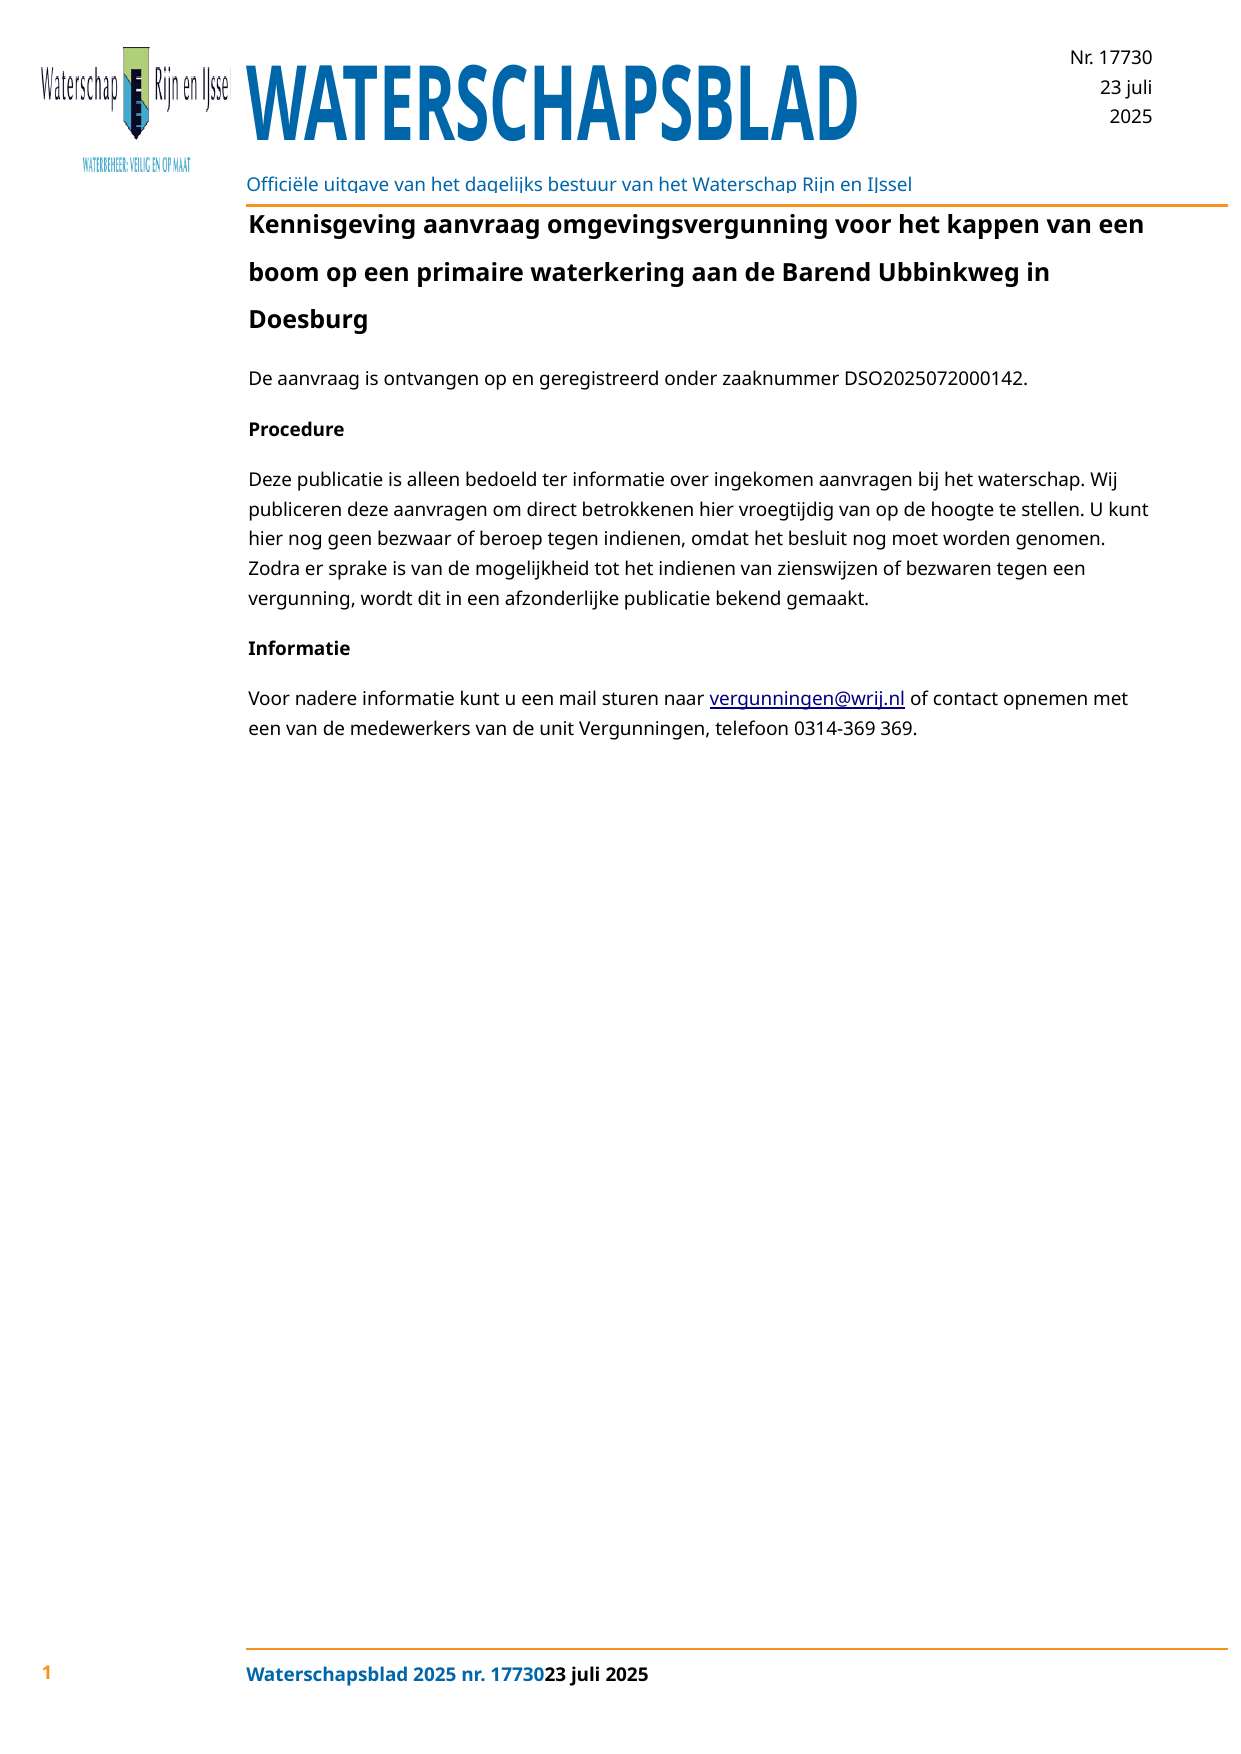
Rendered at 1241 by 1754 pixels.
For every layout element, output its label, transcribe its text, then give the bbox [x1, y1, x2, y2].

text Voor nadere informatie kunt u een mail sturen naar vergunningen@wrij.nl of contact opnemen met een van de medewerkers van de unit Vergunningen, telefoon 0314-369 369. [248, 686, 1152, 741]
text Informatie [248, 635, 1152, 661]
text De aanvraag is ontvangen op en geregistreerd onder zaaknummer DSO2025072000142. [248, 366, 1152, 391]
picture [41, 47, 231, 172]
text Procedure [248, 416, 1152, 442]
text Kennisgeving aanvraag omgevingsvergunning voor het kappen van een boom op een primaire waterkering aan de Barend Ubbinkweg in Doesburg [248, 207, 1152, 336]
text Deze publicatie is alleen bedoeld ter informatie over ingekomen aanvragen bij het waterschap. Wij publiceren deze aanvragen om direct betrokkenen hier vroegtijdig van op de hoogte te stellen. U kunt hier nog geen bezwaar of beroep tegen indienen, omdat het besluit nog moet worden genomen. Zodra er sprake is van de mogelijkheid tot het indienen van zienswijzen of bezwaren tegen een vergunning, wordt dit in een afzonderlijke publicatie bekend gemaakt. [248, 466, 1152, 610]
